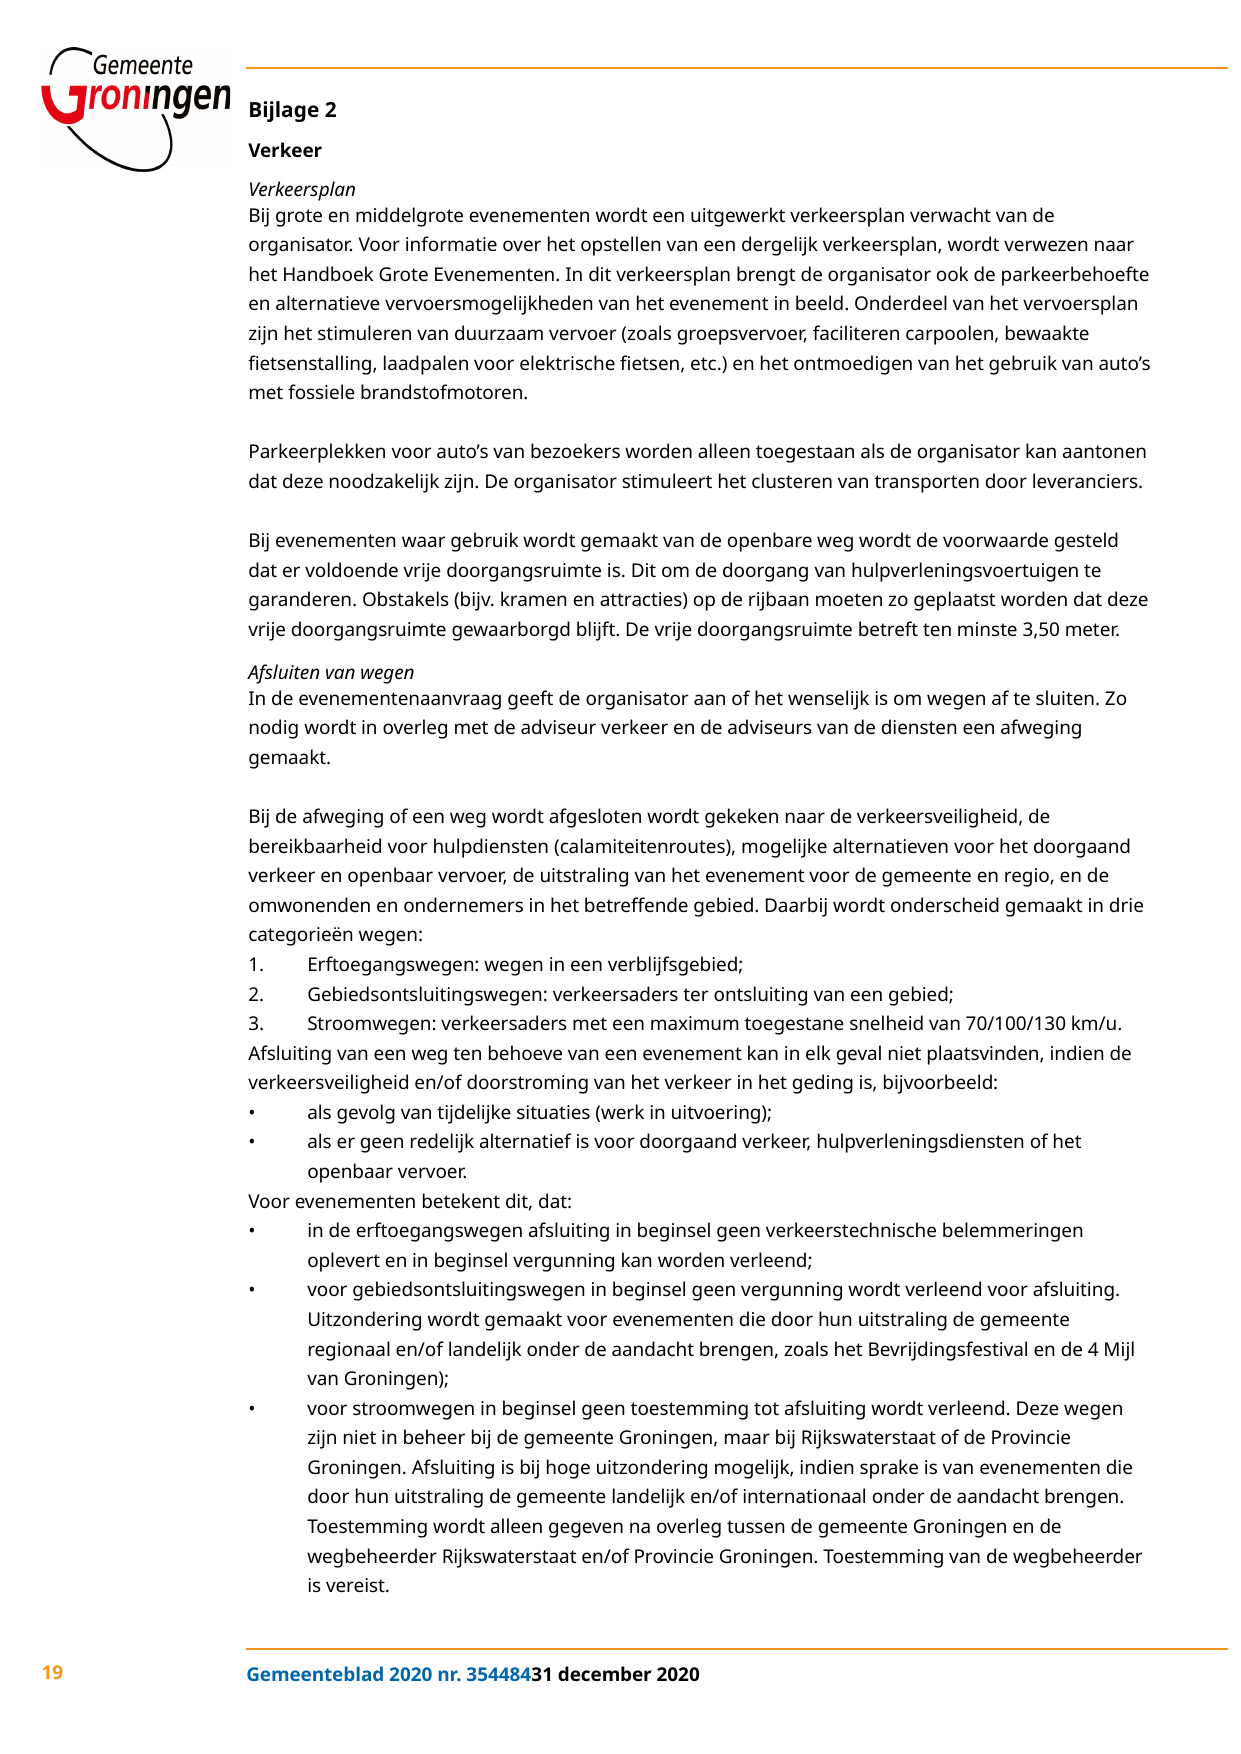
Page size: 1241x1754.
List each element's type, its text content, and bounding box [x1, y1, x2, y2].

text Verkeer [248, 137, 1152, 163]
text Bijlage 2 [248, 95, 1152, 123]
text In de evenementenaanvraag geeft de organisator aan of het wenselijk is om wegen af te sluiten. Zo nodig wordt in overleg met de adviseur verkeer en de adviseurs van de diensten een afweging gemaakt. [248, 685, 1152, 770]
list Erftoegangswegen: wegen in een verblijfsgebied; [248, 951, 1152, 977]
list Gebiedsontsluitingswegen: verkeersaders ter ontsluiting van een gebied; [248, 981, 1152, 1006]
table_header Afsluiting van een weg ten behoeve van een evenement kan in elk geval niet plaatsvinden, indien de verkeersveiligheid en/of doorstroming van het verkeer in het geding is, bijvoorbeeld: als gevolg van tijdelijke situaties (werk in uitvoering); als er geen redelijk alternatief is voor doorgaand verkeer, hulpverleningsdiensten of het openbaar vervoer. Voor evenementen betekent dit, dat: in de erftoegangswegen afsluiting in beginsel geen verkeerstechnische belemmeringen oplevert en in beginsel vergunning kan worden verleend; voor gebiedsontsluitingswegen in beginsel geen vergunning wordt verleend voor afsluiting. Uitzondering wordt gemaakt voor evenementen die door hun uitstraling de gemeente regionaal en/of landelijk onder de aandacht brengen, zoals het Bevrijdingsfestival en de 4 Mijl van Groningen); voor stroomwegen in beginsel geen toestemming tot afsluiting wordt verleend. Deze wegen zijn niet in beheer bij de gemeente Groningen, maar bij Rijkswaterstaat of de Provincie Groningen. Afsluiting is bij hoge uitzondering mogelijk, indien sprake is van evenementen die door hun uitstraling de gemeente landelijk en/of internationaal onder de aandacht brengen. Toestemming wordt alleen gegeven na overleg tussen de gemeente Groningen en de wegbeheerder Rijkswaterstaat en/of Provincie Groningen. Toestemming van de wegbeheerder is vereist. [248, 1040, 1152, 1598]
text Bij evenementen waar gebruik wordt gemaakt van de openbare weg wordt de voorwaarde gesteld dat er voldoende vrije doorgangsruimte is. Dit om de doorgang van hulpverleningsvoertuigen te garanderen. Obstakels (bijv. kramen en attracties) op de rijbaan moeten zo geplaatst worden dat deze vrije doorgangsruimte gewaarborgd blijft. De vrije doorgangsruimte betreft ten minste 3,50 meter. [248, 527, 1152, 642]
list Stroomwegen: verkeersaders met een maximum toegestane snelheid van 70/100/130 km/u. [248, 1010, 1152, 1036]
text Bij grote en middelgrote evenementen wordt een uitgewerkt verkeersplan verwacht van de organisator. Voor informatie over het opstellen van een dergelijk verkeersplan, wordt verwezen naar het Handboek Grote Evenementen. In dit verkeersplan brengt de organisator ook de parkeerbehoefte en alternatieve vervoersmogelijkheden van het evenement in beeld. Onderdeel van het vervoersplan zijn het stimuleren van duurzaam vervoer (zoals groepsvervoer, faciliteren carpoolen, bewaakte fietsenstalling, laadpalen voor elektrische fietsen, etc.) en het ontmoedigen van het gebruik van auto’s met fossiele brandstofmotoren. [248, 202, 1152, 405]
text Afsluiten van wegen [248, 659, 1152, 685]
picture [41, 47, 231, 172]
text Parkeerplekken voor auto’s van bezoekers worden alleen toegestaan als de organisator kan aantonen dat deze noodzakelijk zijn. De organisator stimuleert het clusteren van transporten door leveranciers. [248, 438, 1152, 494]
text Bij de afweging of een weg wordt afgesloten wordt gekeken naar de verkeersveiligheid, de bereikbaarheid voor hulpdiensten (calamiteitenroutes), mogelijke alternatieven voor het doorgaand verkeer en openbaar vervoer, de uitstraling van het evenement voor de gemeente en regio, en de omwonenden en ondernemers in het betreffende gebied. Daarbij wordt onderscheid gemaakt in drie categorieën wegen: [248, 803, 1152, 947]
text Verkeersplan [248, 176, 1152, 202]
